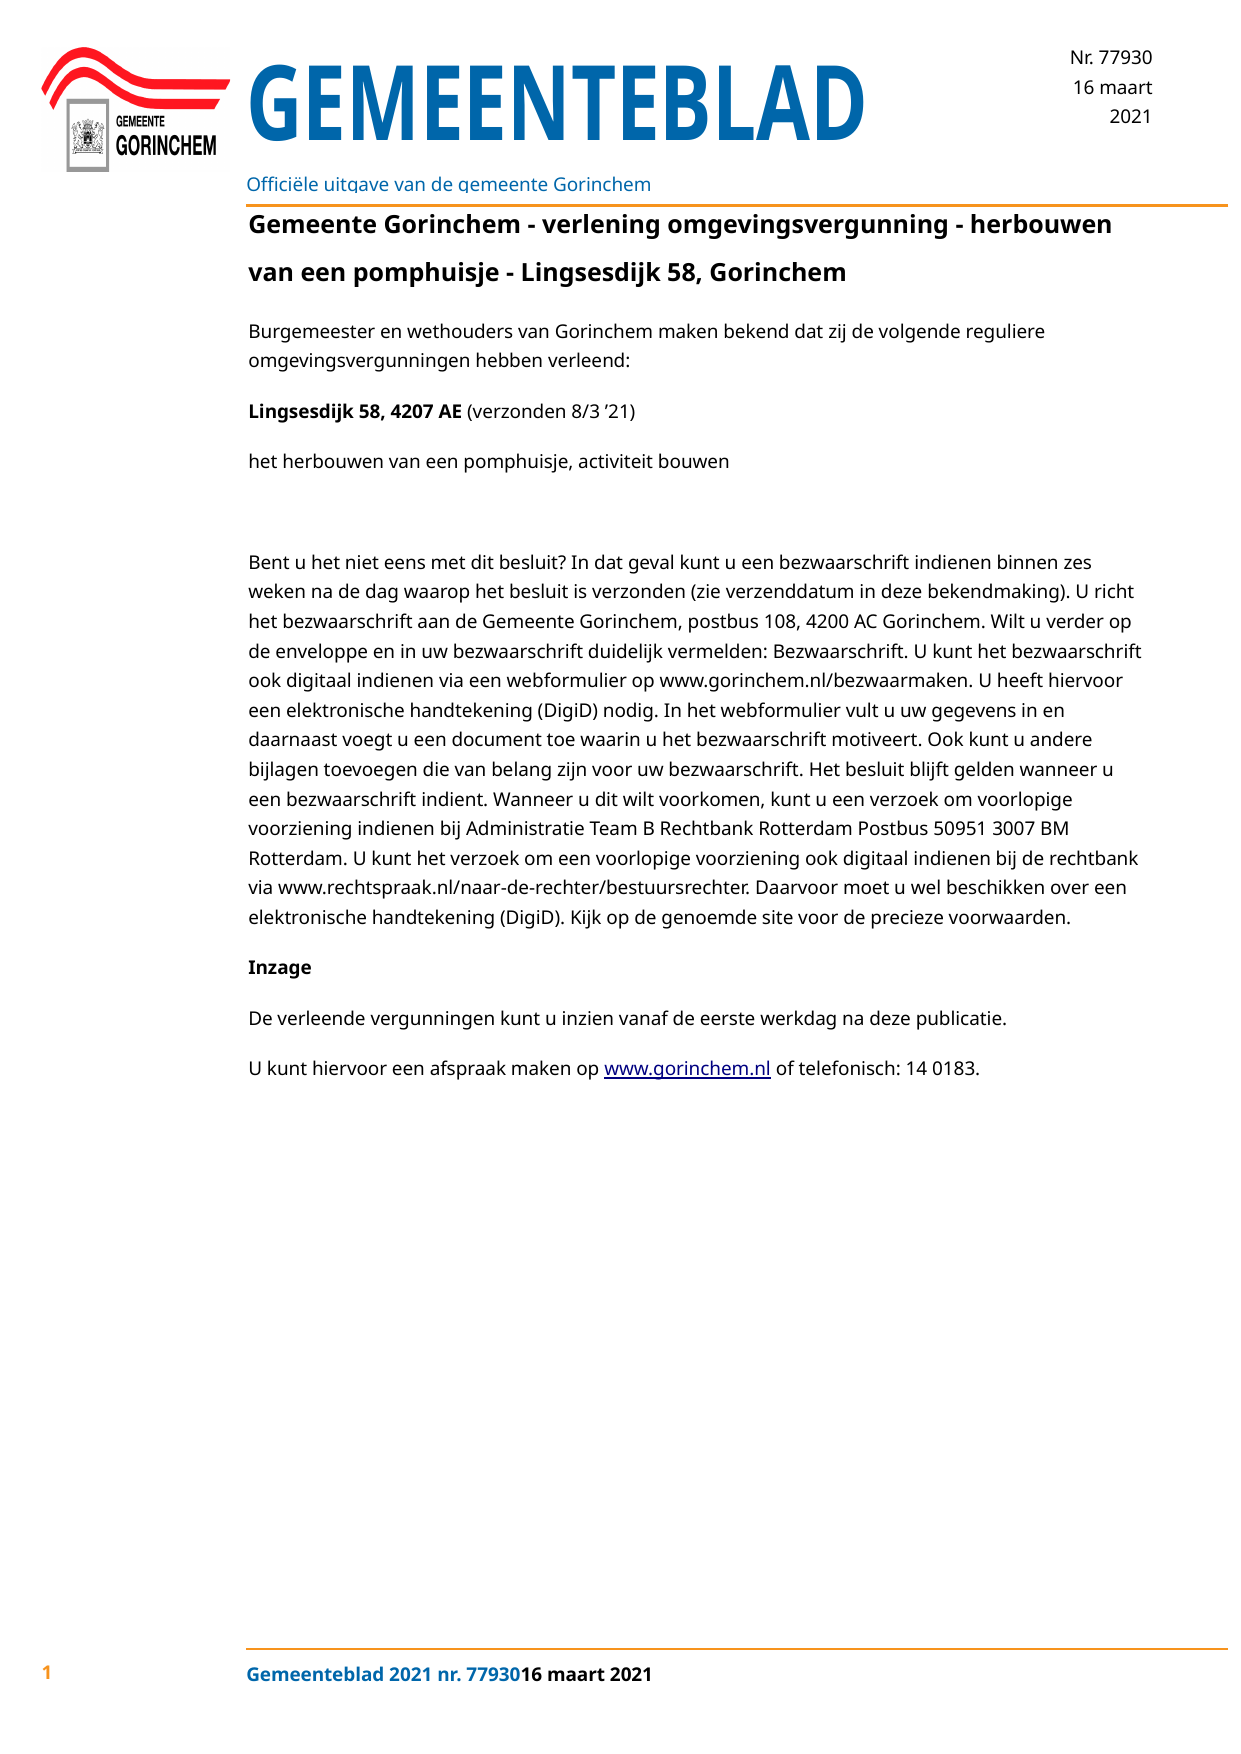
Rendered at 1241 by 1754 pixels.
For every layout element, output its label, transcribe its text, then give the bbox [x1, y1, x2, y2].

picture [41, 47, 231, 172]
text Burgemeester en wethouders van Gorinchem maken bekend dat zij de volgende reguliere omgevingsvergunningen hebben verleend: [248, 318, 1152, 373]
text Lingsesdijk 58, 4207 AE (verzonden 8/3 ’21) [248, 398, 1152, 424]
text Gemeente Gorinchem - verlening omgevingsvergunning - herbouwen van een pomphuisje - Lingsesdijk 58, Gorinchem [248, 207, 1152, 288]
text het herbouwen van een pomphuisje, activiteit bouwen [248, 448, 1152, 474]
text De verleende vergunningen kunt u inzien vanaf de eerste werkdag na deze publicatie. [248, 1005, 1152, 1031]
text U kunt hiervoor een afspraak maken op www.gorinchem.nl of telefonisch: 14 0183. [248, 1055, 1152, 1081]
text Bent u het niet eens met dit besluit? In dat geval kunt u een bezwaarschrift indienen binnen zes weken na de dag waarop het besluit is verzonden (zie verzenddatum in deze bekendmaking). U richt het bezwaarschrift aan de Gemeente Gorinchem, postbus 108, 4200 AC Gorinchem. Wilt u verder op de enveloppe en in uw bezwaarschrift duidelijk vermelden: Bezwaarschrift. U kunt het bezwaarschrift ook digitaal indienen via een webformulier op www.gorinchem.nl/bezwaarmaken. U heeft hiervoor een elektronische handtekening (DigiD) nodig. In het webformulier vult u uw gegevens in en daarnaast voegt u een document toe waarin u het bezwaarschrift motiveert. Ook kunt u andere bijlagen toevoegen die van belang zijn voor uw bezwaarschrift. Het besluit blijft gelden wanneer u een bezwaarschrift indient. Wanneer u dit wilt voorkomen, kunt u een verzoek om voorlopige voorziening indienen bij Administratie Team B Rechtbank Rotterdam Postbus 50951 3007 BM Rotterdam. U kunt het verzoek om een voorlopige voorziening ook digitaal indienen bij de rechtbank via www.rechtspraak.nl/naar-de-rechter/bestuursrechter. Daarvoor moet u wel beschikken over een elektronische handtekening (DigiD). Kijk op de genoemde site voor de precieze voorwaarden. [248, 549, 1152, 930]
text Inzage [248, 954, 1152, 980]
